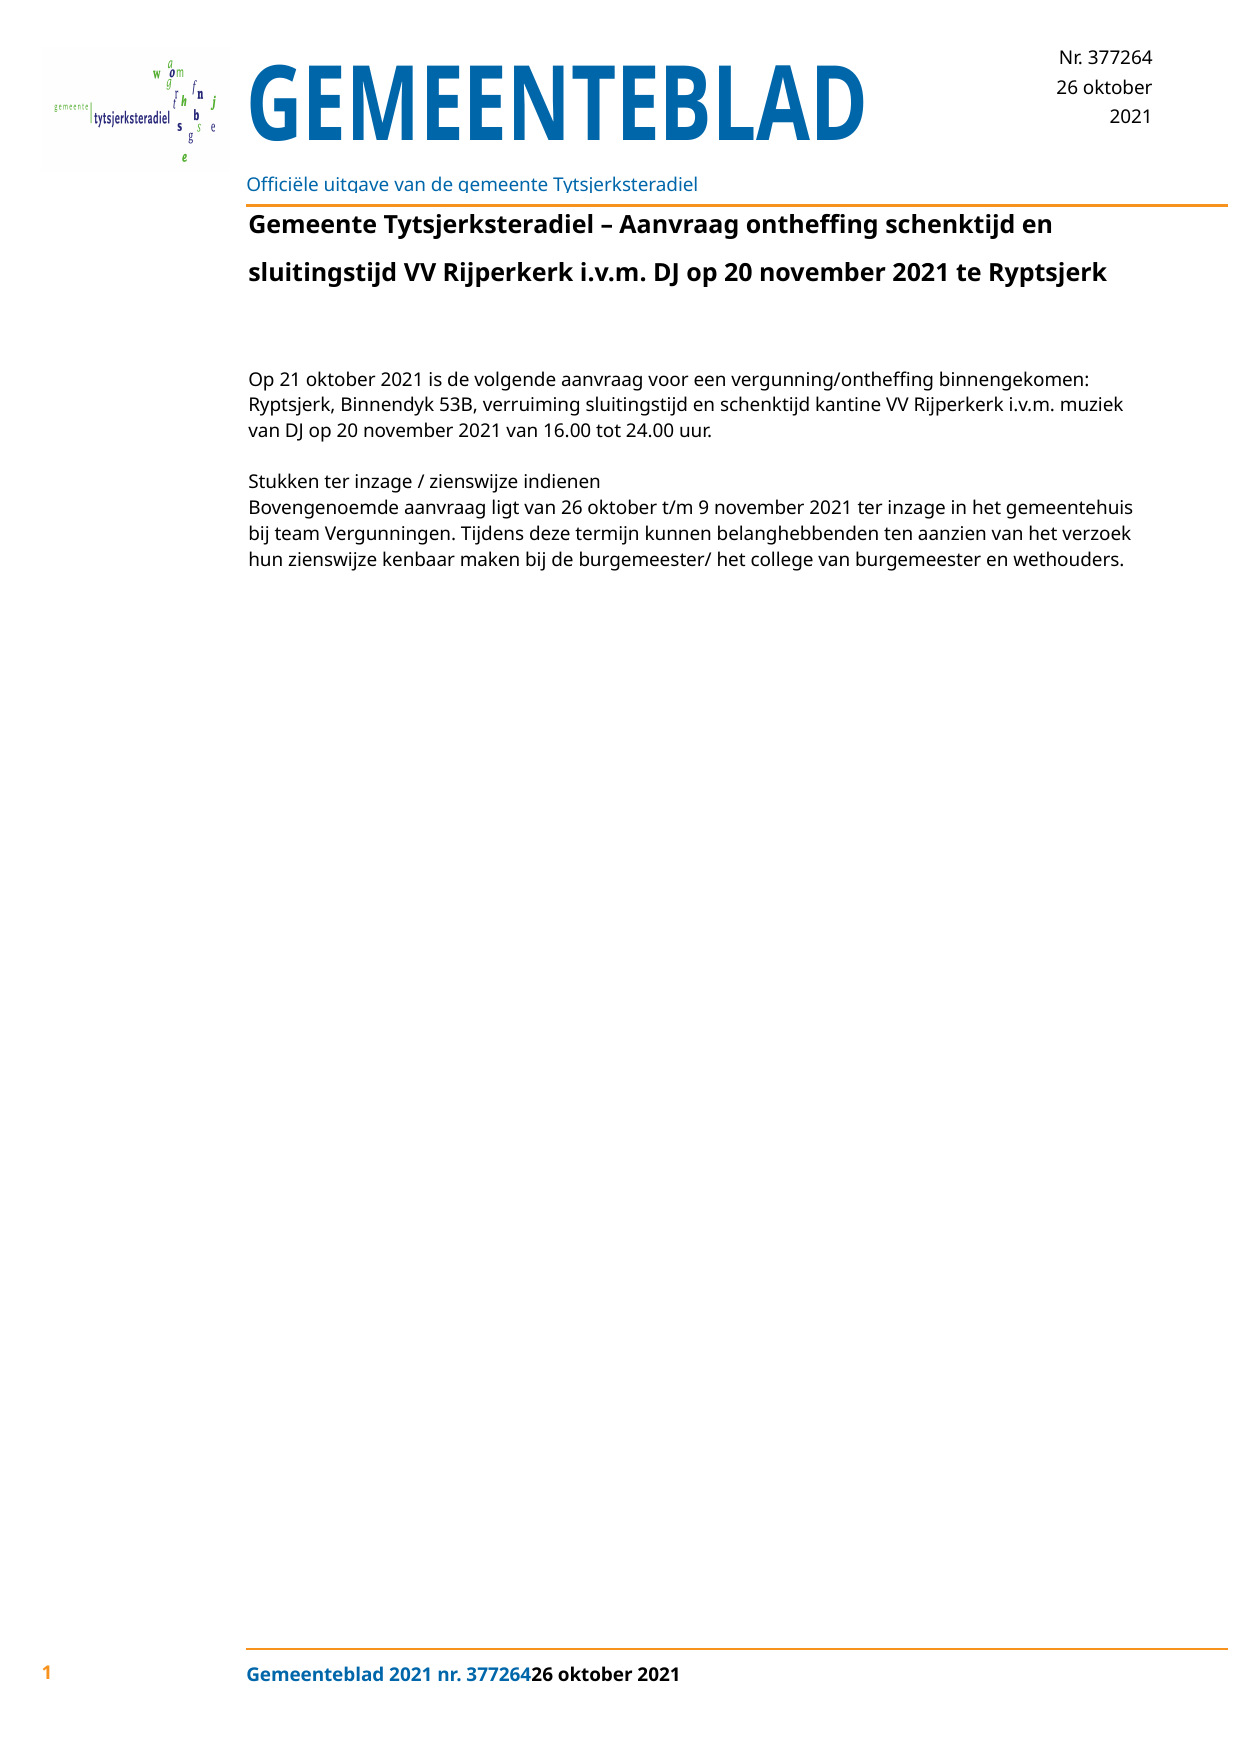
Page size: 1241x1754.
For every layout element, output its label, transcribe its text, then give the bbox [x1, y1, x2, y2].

text Ryptsjerk, Binnendyk 53B, verruiming sluitingstijd en schenktijd kantine VV Rijperkerk i.v.m. muziek van DJ op 20 november 2021 van 16.00 tot 24.00 uur. [248, 391, 1152, 443]
text Stukken ter inzage / zienswijze indienen [248, 469, 1152, 494]
text Gemeente Tytsjerksteradiel – Aanvraag ontheffing schenktijd en sluitingstijd VV Rijperkerk i.v.m. DJ op 20 november 2021 te Ryptsjerk [248, 207, 1152, 288]
text Bovengenoemde aanvraag ligt van 26 oktober t/m 9 november 2021 ter inzage in het gemeentehuis bij team Vergunningen. Tijdens deze termijn kunnen belanghebbenden ten aanzien van het verzoek hun zienswijze kenbaar maken bij de burgemeester/ het college van burgemeester en wethouders. [248, 494, 1152, 572]
text Op 21 oktober 2021 is de volgende aanvraag voor een vergunning/ontheffing binnengekomen: [248, 366, 1152, 391]
picture [41, 47, 231, 172]
